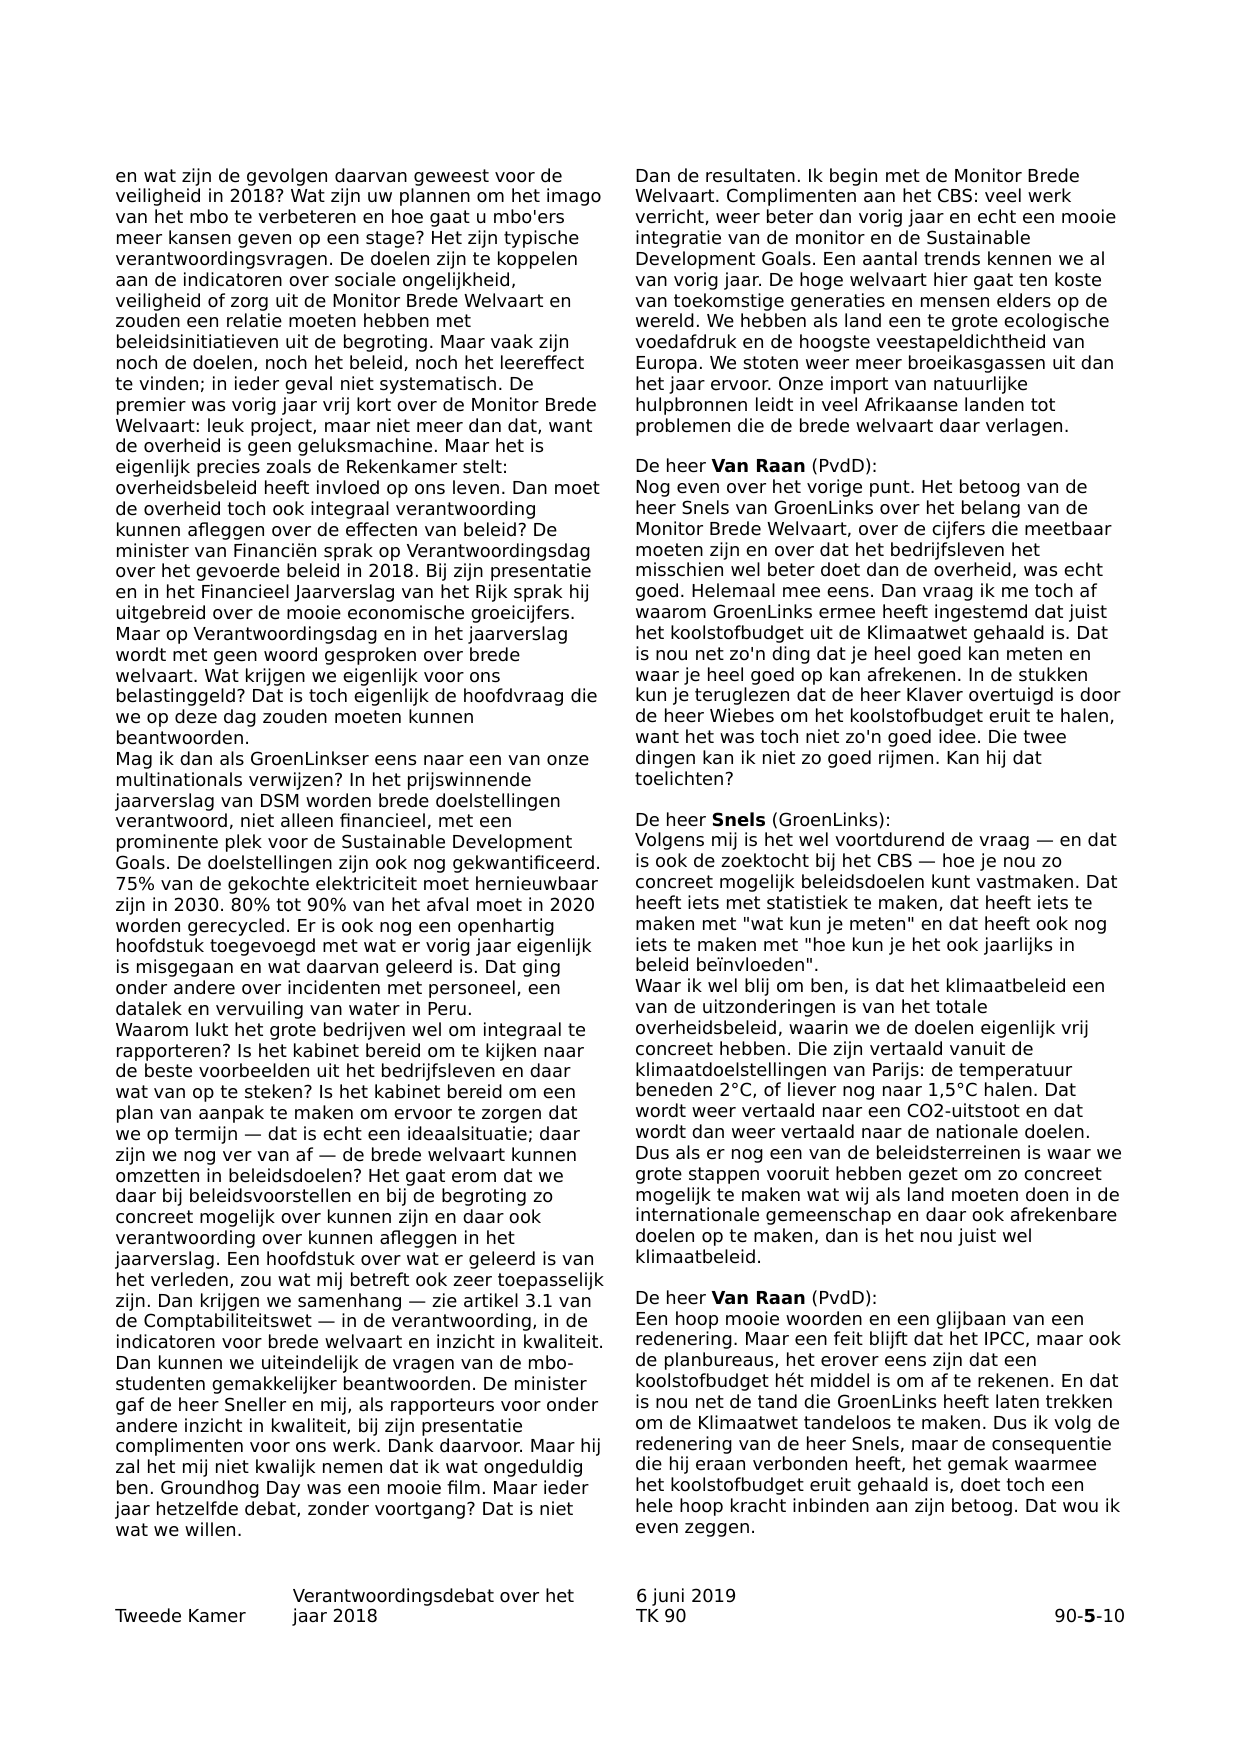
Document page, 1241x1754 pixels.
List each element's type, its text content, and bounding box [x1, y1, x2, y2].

text Nog even over het vorige punt. Het betoog van de heer Snels van GroenLinks over het belang van de Monitor Brede Welvaart, over de cijfers die meetbaar moeten zijn en over dat het bedrijfsleven het misschien wel beter doet dan de overheid, was echt goed. Helemaal mee eens. Dan vraag ik me toch af waarom GroenLinks ermee heeft ingestemd dat juist het koolstofbudget uit de Klimaatwet gehaald is. Dat is nou net zo'n ding dat je heel goed kan meten en waar je heel goed op kan afrekenen. In de stukken kun je teruglezen dat de heer Klaver overtuigd is door de heer Wiebes om het koolstofbudget eruit te halen, want het was toch niet zo'n goed idee. Die twee dingen kan ik niet zo goed rijmen. Kan hij dat toelichten? [635, 477, 1125, 789]
text Dan de resultaten. Ik begin met de Monitor Brede Welvaart. Complimenten aan het CBS: veel werk verricht, weer beter dan vorig jaar en echt een mooie integratie van de monitor en de Sustainable Development Goals. Een aantal trends kennen we al van vorig jaar. De hoge welvaart hier gaat ten koste van toekomstige generaties en mensen elders op de wereld. We hebben als land een te grote ecologische voedafdruk en de hoogste veestapeldichtheid van Europa. We stoten weer meer broeikasgassen uit dan het jaar ervoor. Onze import van natuurlijke hulpbronnen leidt in veel Afrikaanse landen tot problemen die de brede welvaart daar verlagen. [635, 165, 1125, 436]
text Waar ik wel blij om ben, is dat het klimaatbeleid een van de uitzonderingen is van het totale overheidsbeleid, waarin we de doelen eigenlijk vrij concreet hebben. Die zijn vertaald vanuit de klimaatdoelstellingen van Parijs: de temperatuur beneden 2°C, of liever nog naar 1,5°C halen. Dat wordt weer vertaald naar een CO2-uitstoot en dat wordt dan weer vertaald naar de nationale doelen. Dus als er nog een van de beleidsterreinen is waar we grote stappen vooruit hebben gezet om zo concreet mogelijk te maken wat wij als land moeten doen in de internationale gemeenschap en daar ook afrekenbare doelen op te maken, dan is het nou juist wel klimaatbeleid. [635, 976, 1125, 1268]
text De heer Van Raan (PvdD): [635, 1288, 1125, 1308]
text Een hoop mooie woorden en een glijbaan van een redenering. Maar een feit blijft dat het IPCC, maar ook de planbureaus, het erover eens zijn dat een koolstofbudget hét middel is om af te rekenen. En dat is nou net de tand die GroenLinks heeft laten trekken om de Klimaatwet tandeloos te maken. Dus ik volg de redenering van de heer Snels, maar de consequentie die hij eraan verbonden heeft, het gemak waarmee het koolstofbudget eruit gehaald is, doet toch een hele hoop kracht inbinden aan zijn betoog. Dat wou ik even zeggen. [635, 1308, 1125, 1537]
text De heer Snels (GroenLinks): [635, 809, 1125, 830]
text Waarom lukt het grote bedrijven wel om integraal te rapporteren? Is het kabinet bereid om te kijken naar de beste voorbeelden uit het bedrijfsleven en daar wat van op te steken? Is het kabinet bereid om een plan van aanpak te maken om ervoor te zorgen dat we op termijn — dat is echt een ideaalsituatie; daar zijn we nog ver van af — de brede welvaart kunnen omzetten in beleidsdoelen? Het gaat erom dat we daar bij beleidsvoorstellen en bij de begroting zo concreet mogelijk over kunnen zijn en daar ook verantwoording over kunnen afleggen in het jaarverslag. Een hoofdstuk over wat er geleerd is van het verleden, zou wat mij betreft ook zeer toepasselijk zijn. Dan krijgen we samenhang — zie artikel 3.1 van de Comptabiliteitswet — in de verantwoording, in de indicatoren voor brede welvaart en inzicht in kwaliteit. Dan kunnen we uiteindelijk de vragen van de mbo-studenten gemakkelijker beantwoorden. De minister gaf de heer Sneller en mij, als rapporteurs voor onder andere inzicht in kwaliteit, bij zijn presentatie complimenten voor ons werk. Dank daarvoor. Maar hij zal het mij niet kwalijk nemen dat ik wat ongeduldig ben. Groundhog Day was een mooie film. Maar ieder jaar hetzelfde debat, zonder voortgang? Dat is niet wat we willen. [115, 1019, 605, 1540]
text Volgens mij is het wel voortdurend de vraag — en dat is ook de zoektocht bij het CBS — hoe je nou zo concreet mogelijk beleidsdoelen kunt vastmaken. Dat heeft iets met statistiek te maken, dat heeft iets te maken met "wat kun je meten" en dat heeft ook nog iets te maken met "hoe kun je het ook jaarlijks in beleid beïnvloeden". [635, 830, 1125, 976]
text De heer Van Raan (PvdD): [635, 456, 1125, 477]
text en wat zijn de gevolgen daarvan geweest voor de veiligheid in 2018? Wat zijn uw plannen om het imago van het mbo te verbeteren en hoe gaat u mbo'ers meer kansen geven op een stage? Het zijn typische verantwoordingsvragen. De doelen zijn te koppelen aan de indicatoren over sociale ongelijkheid, veiligheid of zorg uit de Monitor Brede Welvaart en zouden een relatie moeten hebben met beleidsinitiatieven uit de begroting. Maar vaak zijn noch de doelen, noch het beleid, noch het leereffect te vinden; in ieder geval niet systematisch. De premier was vorig jaar vrij kort over de Monitor Brede Welvaart: leuk project, maar niet meer dan dat, want de overheid is geen geluksmachine. Maar het is eigenlijk precies zoals de Rekenkamer stelt: overheidsbeleid heeft invloed op ons leven. Dan moet de overheid toch ook integraal verantwoording kunnen afleggen over de effecten van beleid? De minister van Financiën sprak op Verantwoordingsdag over het gevoerde beleid in 2018. Bij zijn presentatie en in het Financieel Jaarverslag van het Rijk sprak hij uitgebreid over de mooie economische groeicijfers. Maar op Verantwoordingsdag en in het jaarverslag wordt met geen woord gesproken over brede welvaart. Wat krijgen we eigenlijk voor ons belastinggeld? Dat is toch eigenlijk de hoofdvraag die we op deze dag zouden moeten kunnen beantwoorden. [115, 165, 605, 749]
text Mag ik dan als GroenLinkser eens naar een van onze multinationals verwijzen? In het prijswinnende jaarverslag van DSM worden brede doelstellingen verantwoord, niet alleen financieel, met een prominente plek voor de Sustainable Development Goals. De doelstellingen zijn ook nog gekwantificeerd. 75% van de gekochte elektriciteit moet hernieuwbaar zijn in 2030. 80% tot 90% van het afval moet in 2020 worden gerecycled. Er is ook nog een openhartig hoofdstuk toegevoegd met wat er vorig jaar eigenlijk is misgegaan en wat daarvan geleerd is. Dat ging onder andere over incidenten met personeel, een datalek en vervuiling van water in Peru. [115, 749, 605, 1019]
